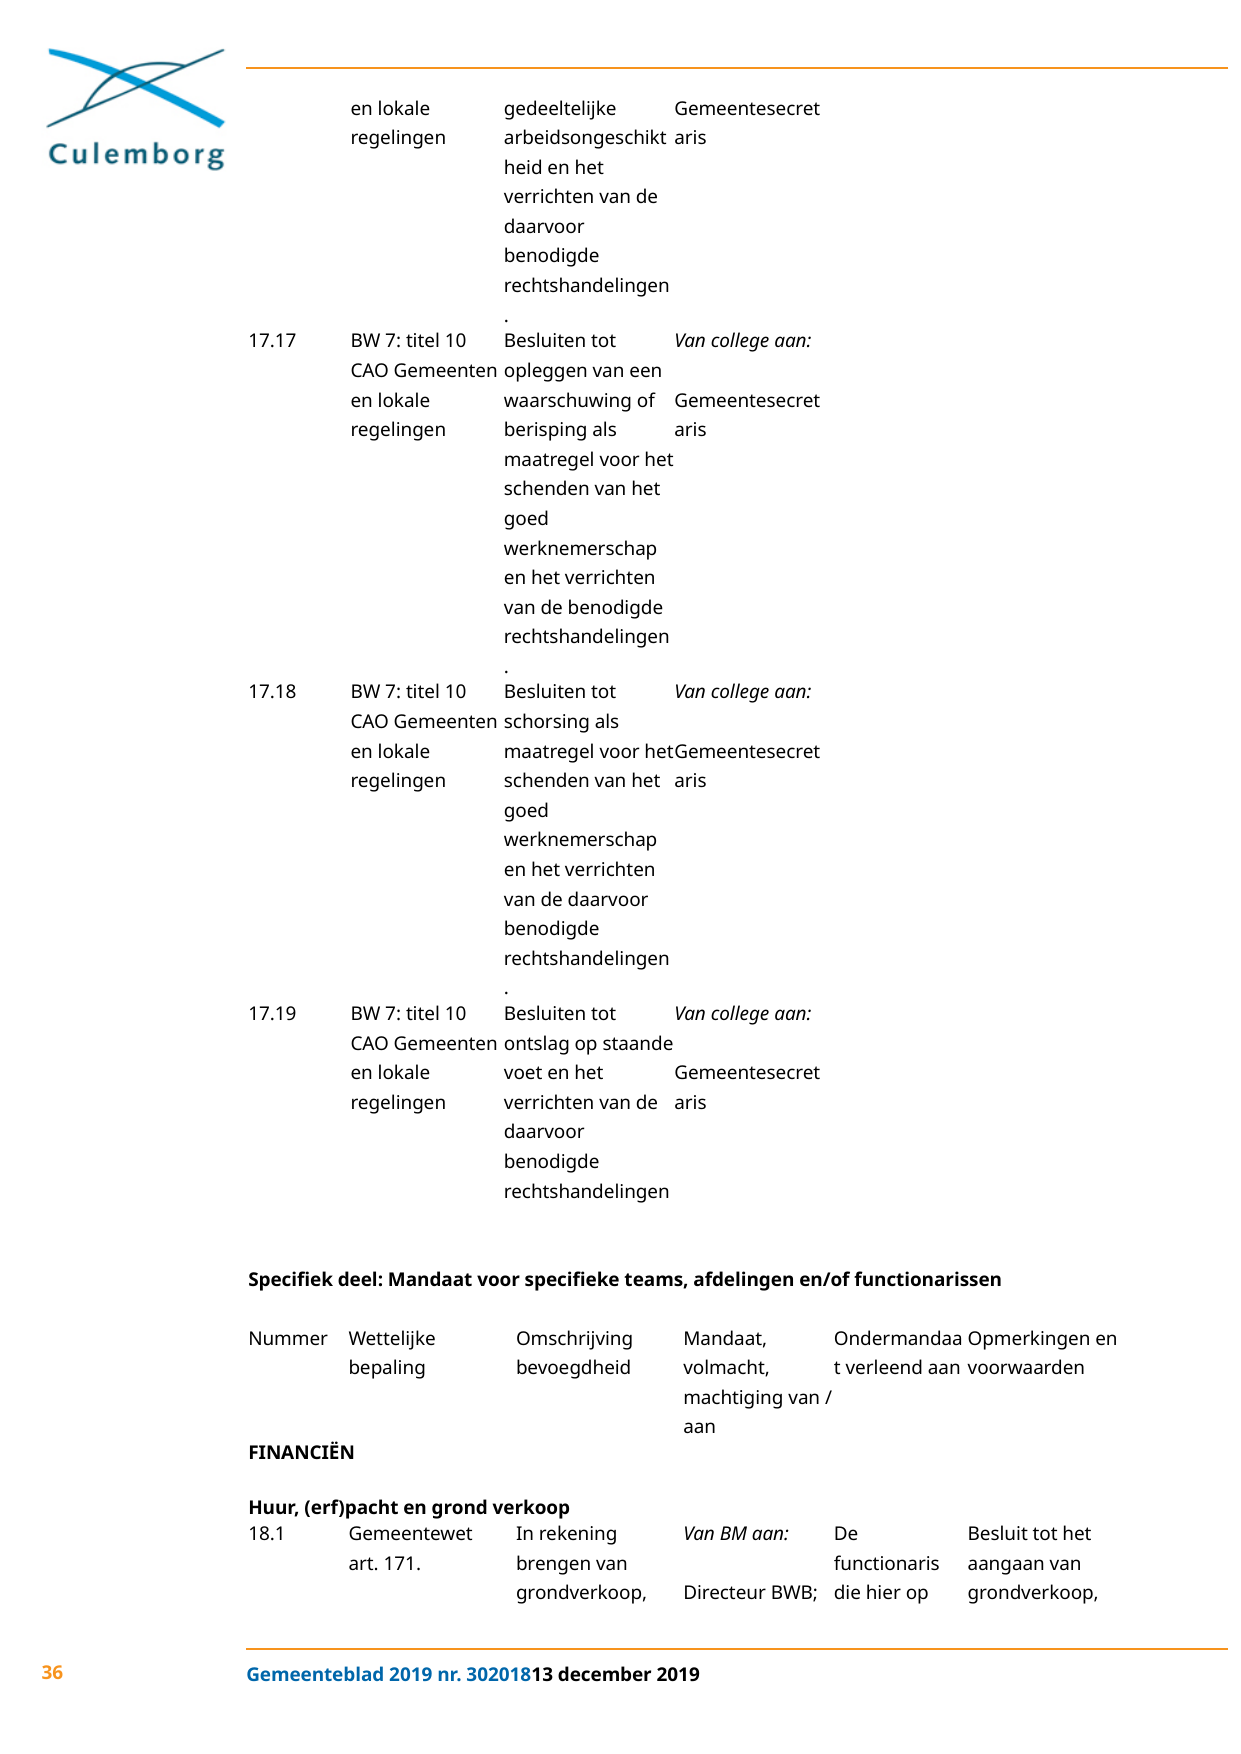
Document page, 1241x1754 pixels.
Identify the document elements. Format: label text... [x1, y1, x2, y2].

table_cell 18.1 [248, 1520, 348, 1605]
table_header Ondermandaat verleend aan [834, 1325, 967, 1439]
table_cell Besluiten tot opleggen van een waarschuwing of berisping als maatregel voor het schenden van het goed werknemerschap en het verrichten van de benodigde rechtshandelingen. [504, 328, 674, 679]
table_cell [248, 95, 350, 328]
table_header Specifiek deel: Mandaat voor specifieke teams, afdelingen en/of functionarissen [248, 1266, 1152, 1292]
table_cell Van college aan: Gemeentesecretaris [674, 328, 828, 679]
table_cell [964, 95, 1152, 328]
table_cell gedeeltelijke arbeidsongeschiktheid en het verrichten van de daarvoor benodigde rechtshandelingen. [504, 95, 674, 328]
table_cell 17.18 [248, 679, 350, 1000]
table_cell Besluiten tot schorsing als maatregel voor het schenden van het goed werknemerschap en het verrichten van de daarvoor benodigde rechtshandelingen. [504, 679, 674, 1000]
table_cell Besluit tot het aangaan van grondverkoop, [968, 1520, 1152, 1605]
table_cell Gemeentewet art. 171. [348, 1520, 516, 1605]
table_cell Van college aan: Gemeentesecretaris [674, 679, 828, 1000]
table_cell [828, 95, 964, 328]
table_header Omschrijving bevoegdheid [516, 1325, 683, 1439]
table_cell Besluiten tot ontslag op staande voet en het verrichten van de daarvoor benodigde rechtshandelingen [504, 1000, 674, 1203]
table_cell [964, 679, 1152, 1000]
table_cell [828, 679, 964, 1000]
table_cell FINANCIËN [248, 1439, 1152, 1494]
table_cell 17.19 [248, 1000, 350, 1203]
table_cell De functionaris die hier op [834, 1520, 967, 1605]
table_cell BW 7: titel 10 CAO Gemeenten en lokale regelingen [350, 679, 504, 1000]
table_header Wettelijke bepaling [348, 1325, 516, 1439]
table_cell [964, 328, 1152, 679]
table_cell Huur, (erf)pacht en grond verkoop [248, 1495, 1152, 1520]
table_cell en lokale regelingen [350, 95, 504, 328]
table_cell [828, 328, 964, 679]
table_cell Van BM aan: Directeur BWB; [683, 1520, 834, 1605]
table_cell BW 7: titel 10 CAO Gemeenten en lokale regelingen [350, 328, 504, 679]
table_cell [964, 1000, 1152, 1203]
table_header Mandaat, volmacht, machtiging van / aan [683, 1325, 834, 1439]
table_header Nummer [248, 1325, 348, 1439]
table_cell 17.17 [248, 328, 350, 679]
table_cell BW 7: titel 10 CAO Gemeenten en lokale regelingen [350, 1000, 504, 1203]
picture [41, 47, 231, 172]
table_cell Gemeentesecretaris [674, 95, 828, 328]
table_cell [828, 1000, 964, 1203]
table_header Opmerkingen en voorwaarden [968, 1325, 1152, 1439]
table_cell Van college aan: Gemeentesecretaris [674, 1000, 828, 1203]
table_cell In rekening brengen van grondverkoop, [516, 1520, 683, 1605]
